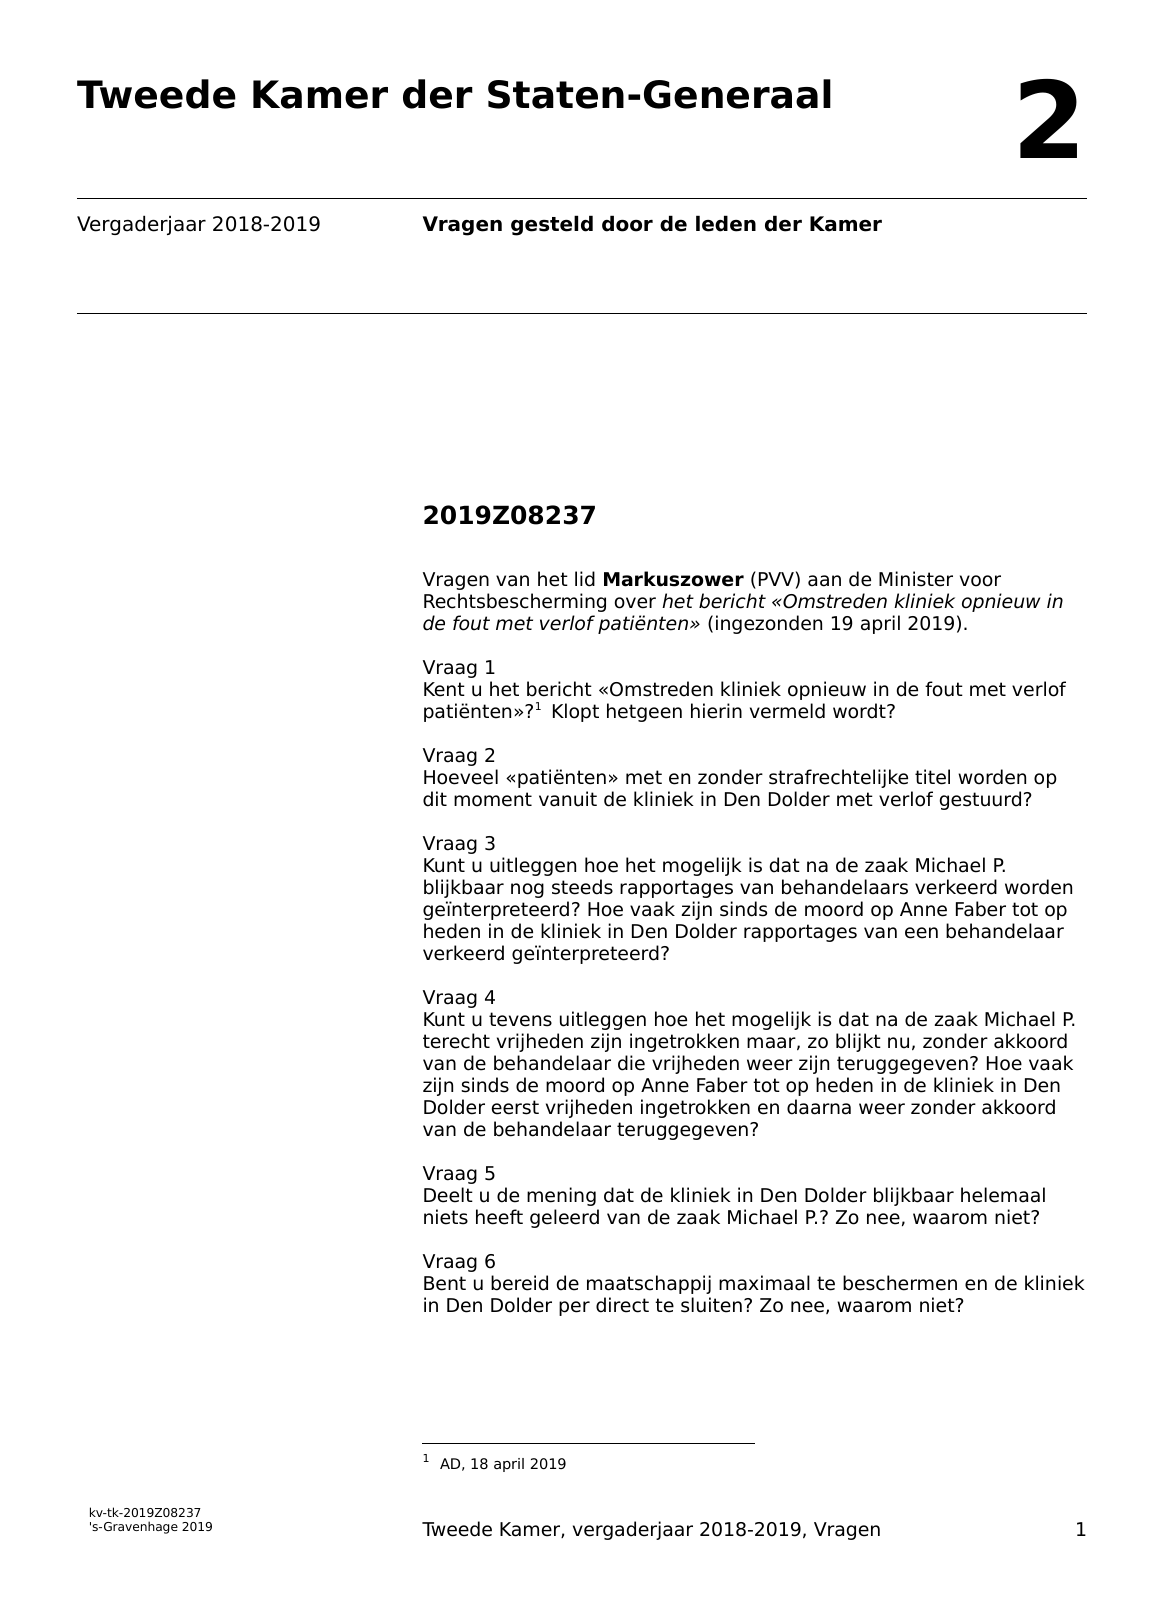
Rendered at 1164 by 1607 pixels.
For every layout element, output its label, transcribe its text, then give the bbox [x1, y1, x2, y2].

text AD, 18 april 2019 [422, 1452, 1087, 1474]
text Vragen van het lid Markuszower (PVV) aan de Minister voor Rechtsbescherming over het bericht «Omstreden kliniek opnieuw in de fout met verlof patiënten» (ingezonden 19 april 2019). [422, 569, 1087, 635]
text Vraag 6 [422, 1251, 1087, 1273]
text Vraag 3 [422, 833, 1087, 855]
text Deelt u de mening dat de kliniek in Den Dolder blijkbaar helemaal niets heeft geleerd van de zaak Michael P.? Zo nee, waarom niet? [422, 1185, 1087, 1229]
text Vraag 1 [422, 657, 1087, 679]
table_header 2 [886, 59, 1087, 198]
text Kunt u tevens uitleggen hoe het mogelijk is dat na de zaak Michael P. terecht vrijheden zijn ingetrokken maar, zo blijkt nu, zonder akkoord van de behandelaar die vrijheden weer zijn teruggegeven? Hoe vaak zijn sinds de moord op Anne Faber tot op heden in de kliniek in Den Dolder eerst vrijheden ingetrokken en daarna weer zonder akkoord van de behandelaar teruggegeven? [422, 1009, 1087, 1141]
text Hoeveel «patiënten» met en zonder strafrechtelijke titel worden op dit moment vanuit de kliniek in Den Dolder met verlof gestuurd? [422, 767, 1087, 811]
text Kent u het bericht «Omstreden kliniek opnieuw in de fout met verlof patiënten»? Klopt hetgeen hierin vermeld wordt? [422, 679, 1087, 723]
text Vraag 5 [422, 1163, 1087, 1185]
text 's-Gravenhage 2019 [88, 1520, 323, 1534]
table_header Tweede Kamer der Staten-Generaal [77, 59, 886, 198]
text kv-tk-2019Z08237 [88, 1506, 323, 1520]
text Bent u bereid de maatschappij maximaal te beschermen en de kliniek in Den Dolder per direct te sluiten? Zo nee, waarom niet? [422, 1273, 1087, 1317]
table_cell Vergaderjaar 2018-2019 [77, 199, 422, 313]
text Vraag 4 [422, 987, 1087, 1009]
text 2019Z08237 [422, 501, 1087, 531]
text Vraag 2 [422, 745, 1087, 767]
table_cell Vragen gesteld door de leden der Kamer [422, 199, 1087, 313]
text Kunt u uitleggen hoe het mogelijk is dat na de zaak Michael P. blijkbaar nog steeds rapportages van behandelaars verkeerd worden geïnterpreteerd? Hoe vaak zijn sinds de moord op Anne Faber tot op heden in de kliniek in Den Dolder rapportages van een behandelaar verkeerd geïnterpreteerd? [422, 855, 1087, 965]
